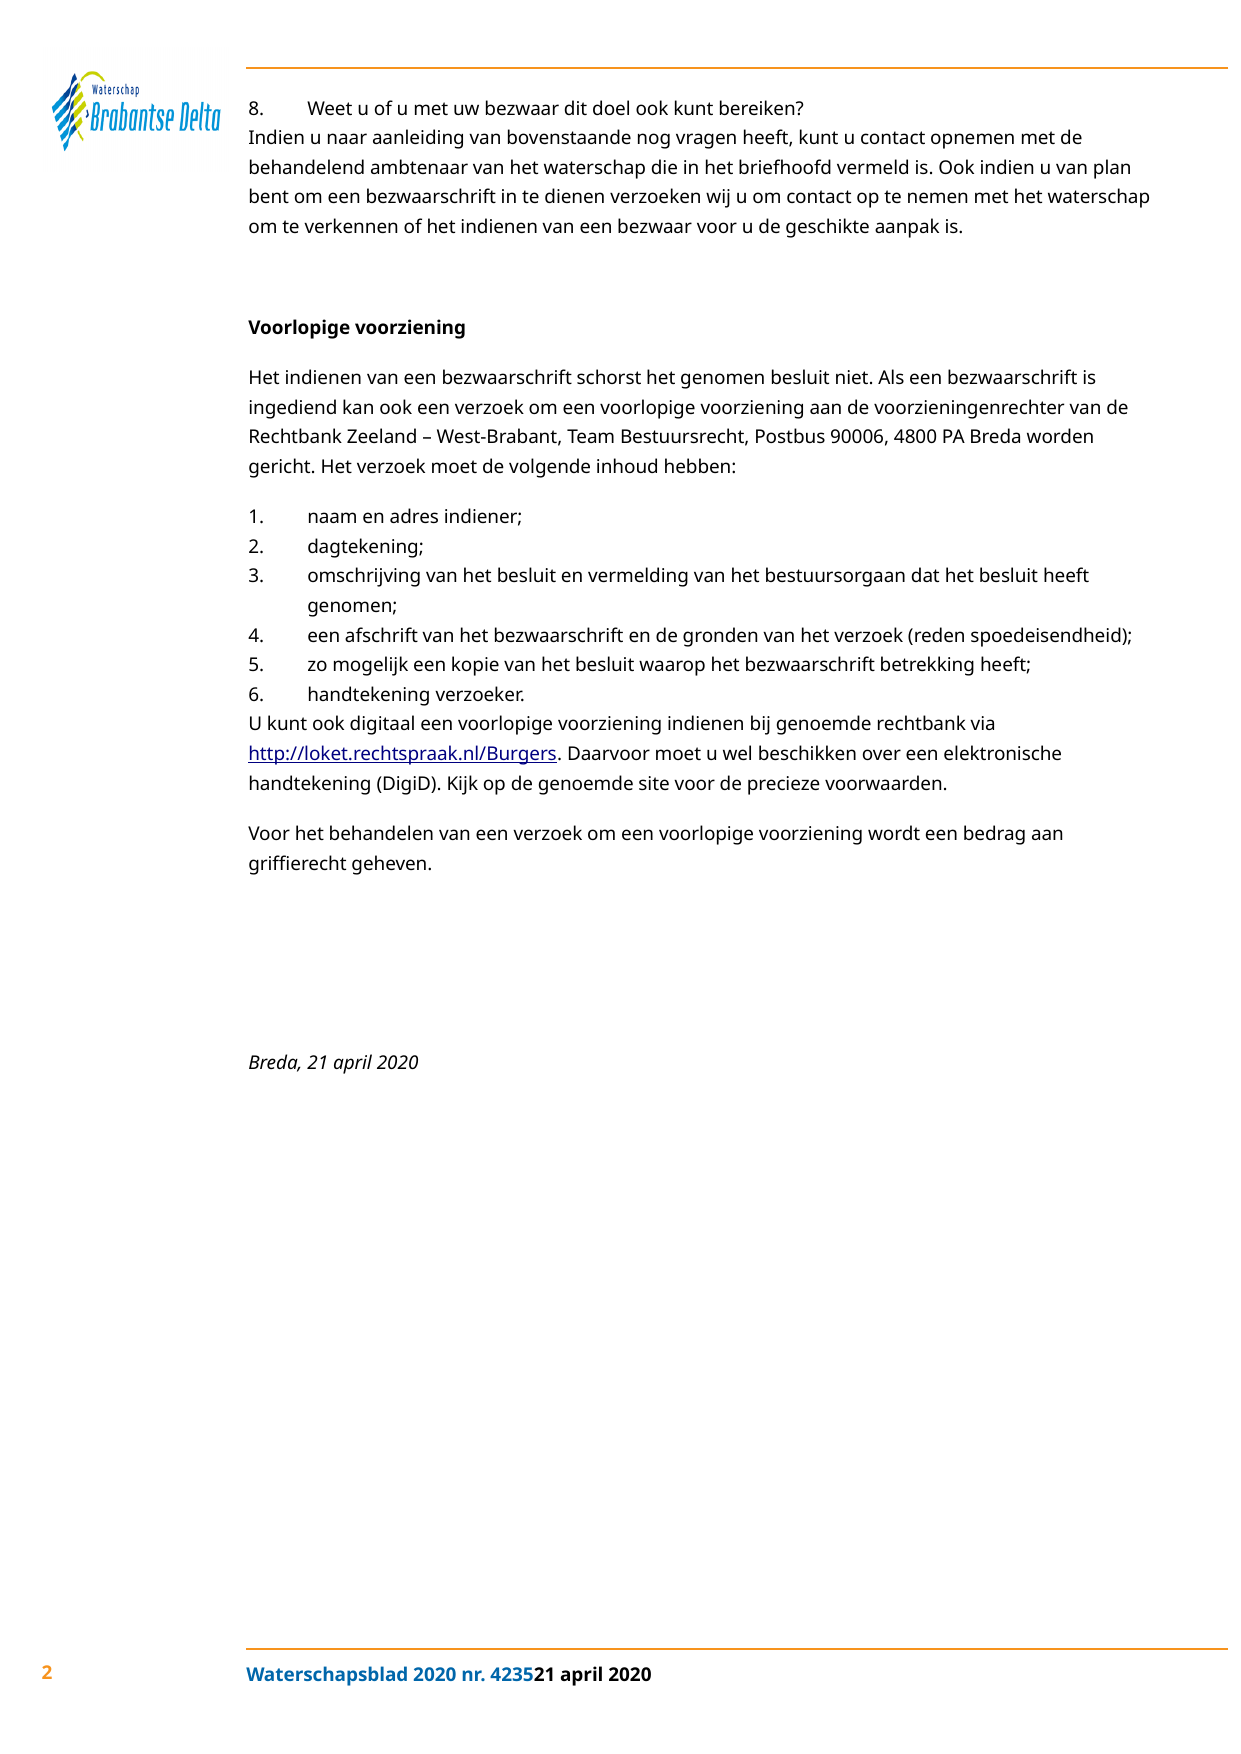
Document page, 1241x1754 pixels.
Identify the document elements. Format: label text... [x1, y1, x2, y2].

text U kunt ook digitaal een voorlopige voorziening indienen bij genoemde rechtbank via http://loket.rechtspraak.nl/Burgers. Daarvoor moet u wel beschikken over een elektronische handtekening (DigiD). Kijk op de genoemde site voor de precieze voorwaarden. [248, 711, 1152, 796]
picture [41, 47, 231, 172]
text Het indienen van een bezwaarschrift schorst het genomen besluit niet. Als een bezwaarschrift is ingediend kan ook een verzoek om een voorlopige voorziening aan de voorzieningenrechter van de Rechtbank Zeeland – West-Brabant, Team Bestuursrecht, Postbus 90006, 4800 PA Breda worden gericht. Het verzoek moet de volgende inhoud hebben: [248, 364, 1152, 479]
list een afschrift van het bezwaarschrift en de gronden van het verzoek (reden spoedeisendheid); [248, 622, 1152, 648]
text Indien u naar aanleiding van bovenstaande nog vragen heeft, kunt u contact opnemen met de behandelend ambtenaar van het waterschap die in het briefhoofd vermeld is. Ook indien u van plan bent om een bezwaarschrift in te dienen verzoeken wij u om contact op te nemen met het waterschap om te verkennen of het indienen van een bezwaar voor u de geschikte aanpak is. [248, 124, 1152, 239]
list handtekening verzoeker. [248, 681, 1152, 707]
list Weet u of u met uw bezwaar dit doel ook kunt bereiken? [248, 95, 1152, 121]
list zo mogelijk een kopie van het besluit waarop het bezwaarschrift betrekking heeft; [248, 651, 1152, 677]
list omschrijving van het besluit en vermelding van het bestuursorgaan dat het besluit heeft genomen; [248, 563, 1152, 618]
text Voor het behandelen van een verzoek om een voorlopige voorziening wordt een bedrag aan griffierecht geheven. [248, 820, 1152, 876]
text Breda, 21 april 2020 [248, 1049, 1152, 1074]
list dagtekening; [248, 533, 1152, 559]
list naam en adres indiener; [248, 503, 1152, 529]
text Voorlopige voorziening [248, 314, 1152, 340]
